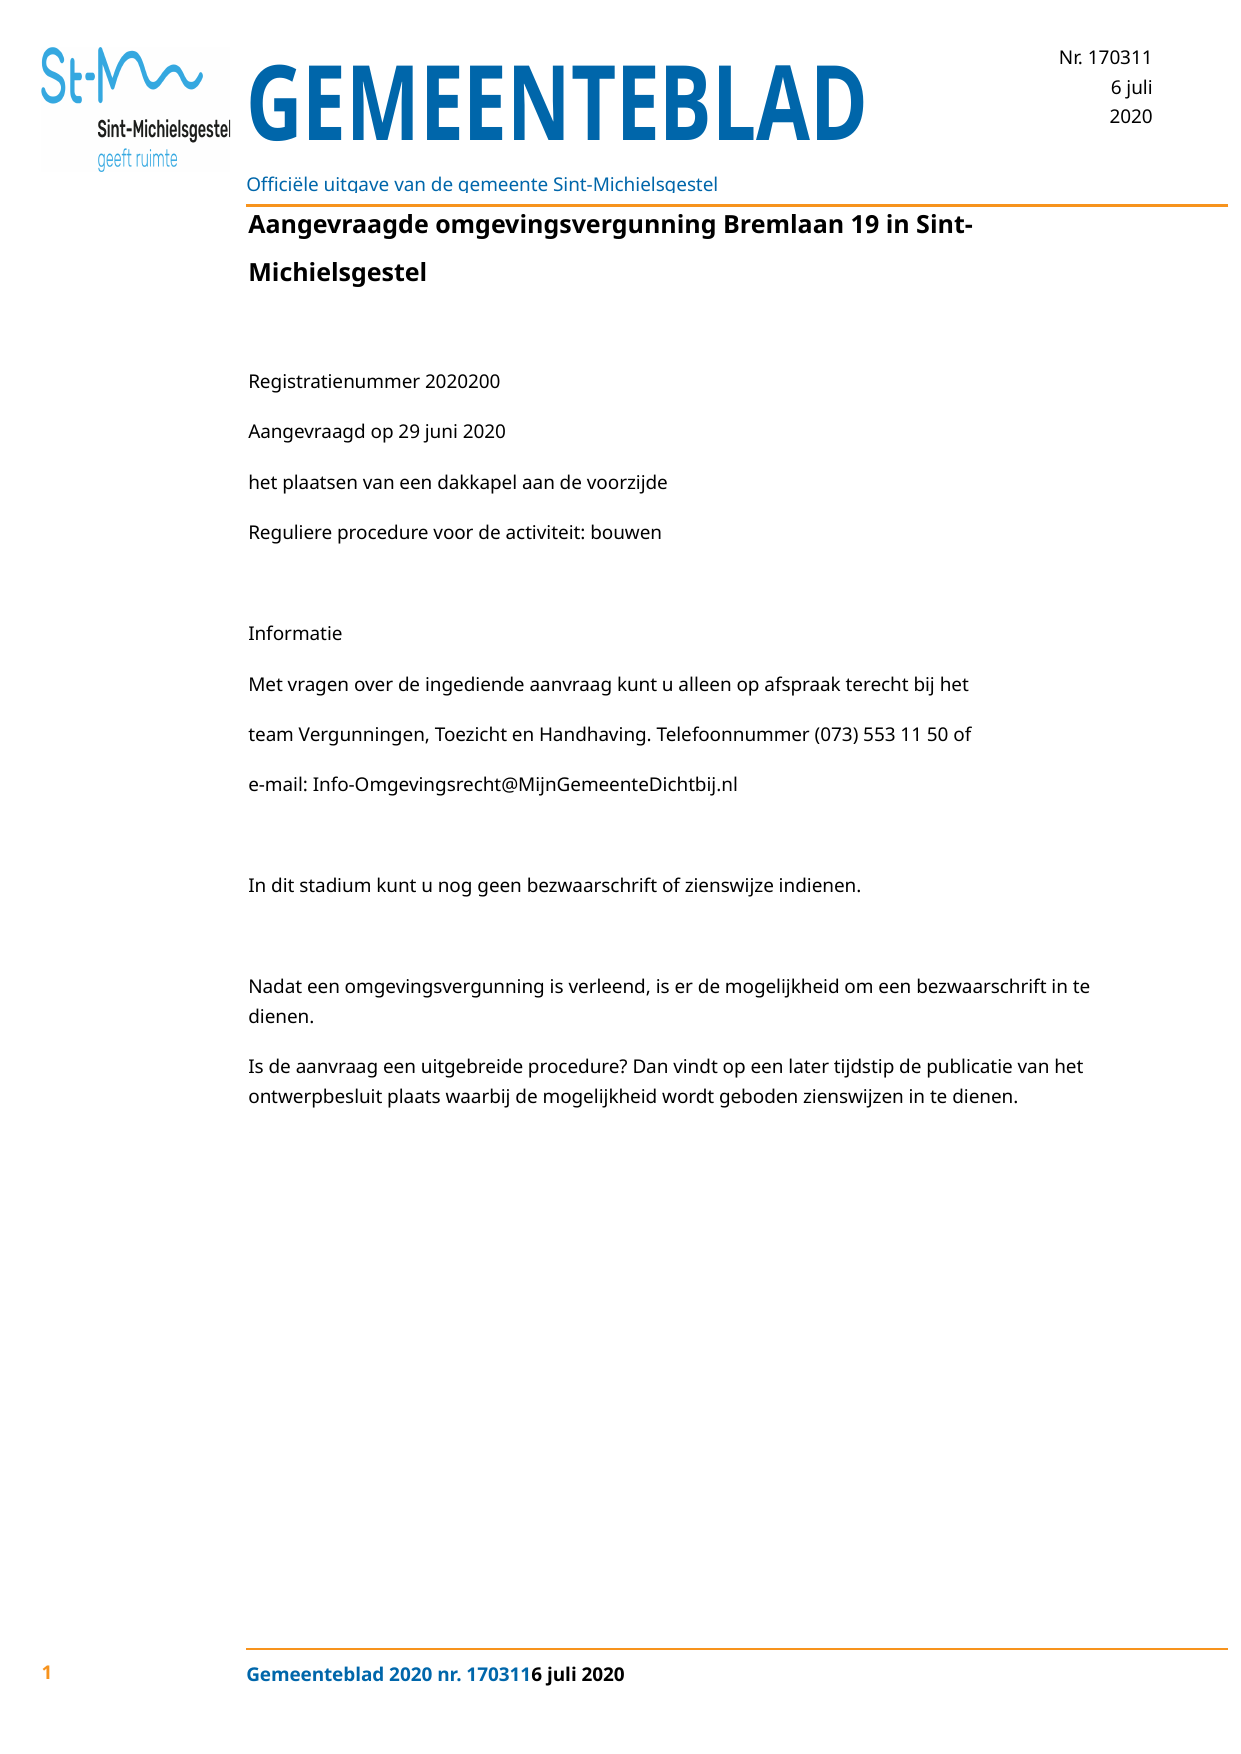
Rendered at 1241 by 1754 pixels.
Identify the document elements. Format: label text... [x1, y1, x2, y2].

text Is de aanvraag een uitgebreide procedure? Dan vindt op een later tijdstip de publicatie van het ontwerpbesluit plaats waarbij de mogelijkheid wordt geboden zienswijzen in te dienen. [248, 1053, 1152, 1109]
text Registratienummer 2020200 [248, 368, 1152, 394]
text het plaatsen van een dakkapel aan de voorzijde [248, 469, 1152, 495]
text Met vragen over de ingediende aanvraag kunt u alleen op afspraak terecht bij het [248, 671, 1152, 697]
text Aangevraagd op 29 juni 2020 [248, 419, 1152, 444]
text e-mail: Info-Omgevingsrecht@MijnGemeenteDichtbij.nl [248, 772, 1152, 797]
text Aangevraagde omgevingsvergunning Bremlaan 19 in Sint-Michielsgestel [248, 207, 1152, 288]
text team Vergunningen, Toezicht en Handhaving. Telefoonnummer (073) 553 11 50 of [248, 721, 1152, 747]
text Informatie [248, 620, 1152, 646]
text Nadat een omgevingsvergunning is verleend, is er de mogelijkheid om een bezwaarschrift in te dienen. [248, 973, 1152, 1029]
text Reguliere procedure voor de activiteit: bouwen [248, 519, 1152, 545]
text In dit stadium kunt u nog geen bezwaarschrift of zienswijze indienen. [248, 872, 1152, 898]
picture [41, 47, 231, 172]
